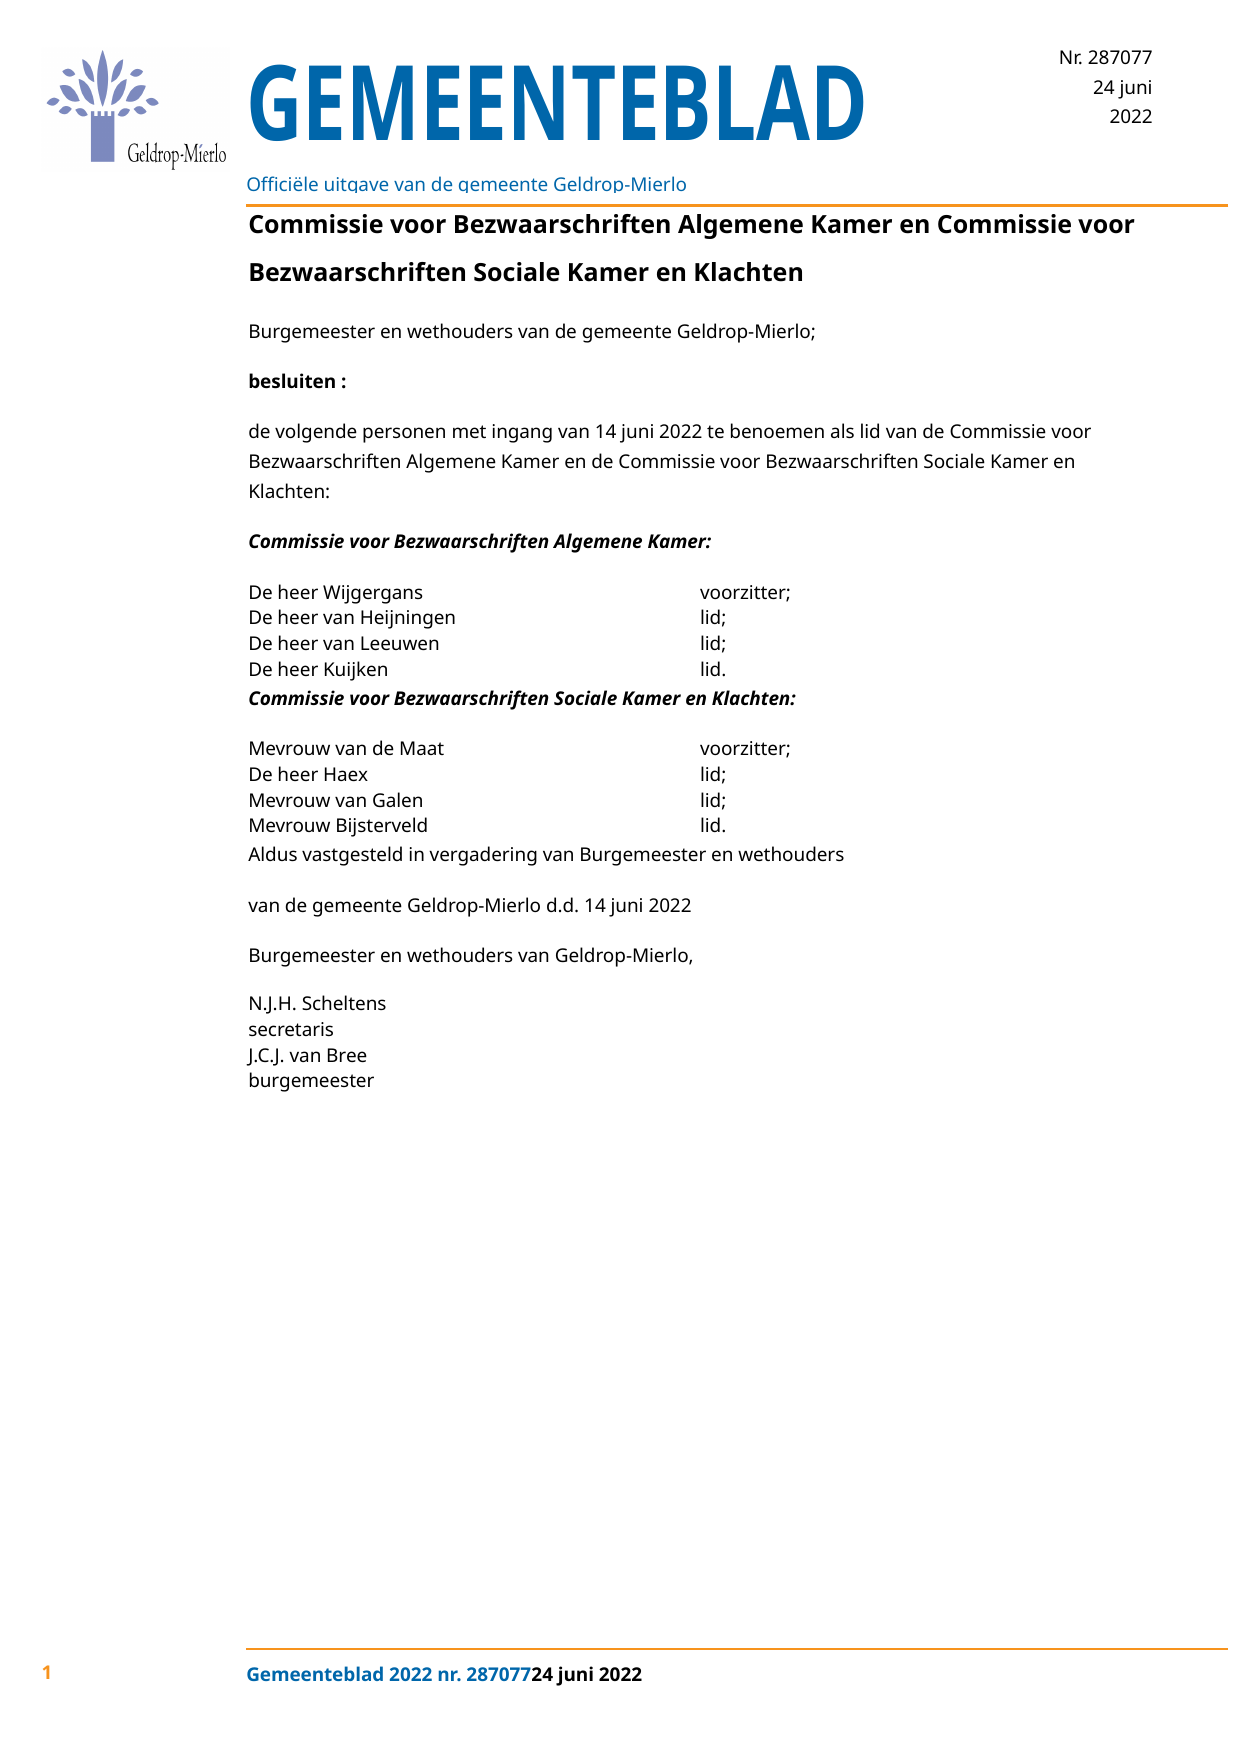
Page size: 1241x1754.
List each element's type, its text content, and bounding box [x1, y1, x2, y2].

table_cell De heer van Leeuwen [248, 630, 700, 656]
table_cell lid; [700, 630, 1152, 656]
text Commissie voor Bezwaarschriften Algemene Kamer en Commissie voor Bezwaarschriften Sociale Kamer en Klachten [248, 207, 1152, 288]
table_cell Mevrouw Bijsterveld [248, 813, 700, 838]
text secretaris [248, 1016, 1152, 1042]
table_header Mevrouw van de Maat [248, 736, 700, 761]
text burgemeester [248, 1067, 1152, 1093]
picture [41, 47, 231, 172]
text J.C.J. van Bree [248, 1042, 1152, 1067]
table_cell Mevrouw van Galen [248, 787, 700, 813]
text Commissie voor Bezwaarschriften Sociale Kamer en Klachten: [248, 685, 1152, 711]
table_cell De heer Kuijken [248, 656, 700, 682]
text de volgende personen met ingang van 14 juni 2022 te benoemen als lid van de Commissie voor Bezwaarschriften Algemene Kamer en de Commissie voor Bezwaarschriften Sociale Kamer en Klachten: [248, 419, 1152, 504]
table_cell lid. [700, 656, 1152, 682]
text Burgemeester en wethouders van de gemeente Geldrop-Mierlo; [248, 318, 1152, 344]
table_header voorzitter; [700, 579, 1152, 604]
text Commissie voor Bezwaarschriften Algemene Kamer: [248, 528, 1152, 554]
table_header De heer Wijgergans [248, 579, 700, 604]
table_cell lid; [700, 605, 1152, 630]
table_cell De heer Haex [248, 761, 700, 787]
table_cell De heer van Heijningen [248, 605, 700, 630]
table_header voorzitter; [700, 736, 1152, 761]
table_cell lid. [700, 813, 1152, 838]
text van de gemeente Geldrop-Mierlo d.d. 14 juni 2022 [248, 892, 1152, 918]
text Aldus vastgesteld in vergadering van Burgemeester en wethouders [248, 842, 1152, 867]
text N.J.H. Scheltens [248, 990, 1152, 1016]
table_cell lid; [700, 761, 1152, 787]
text besluiten : [248, 368, 1152, 394]
text Burgemeester en wethouders van Geldrop-Mierlo, [248, 942, 1152, 968]
table_cell lid; [700, 787, 1152, 813]
